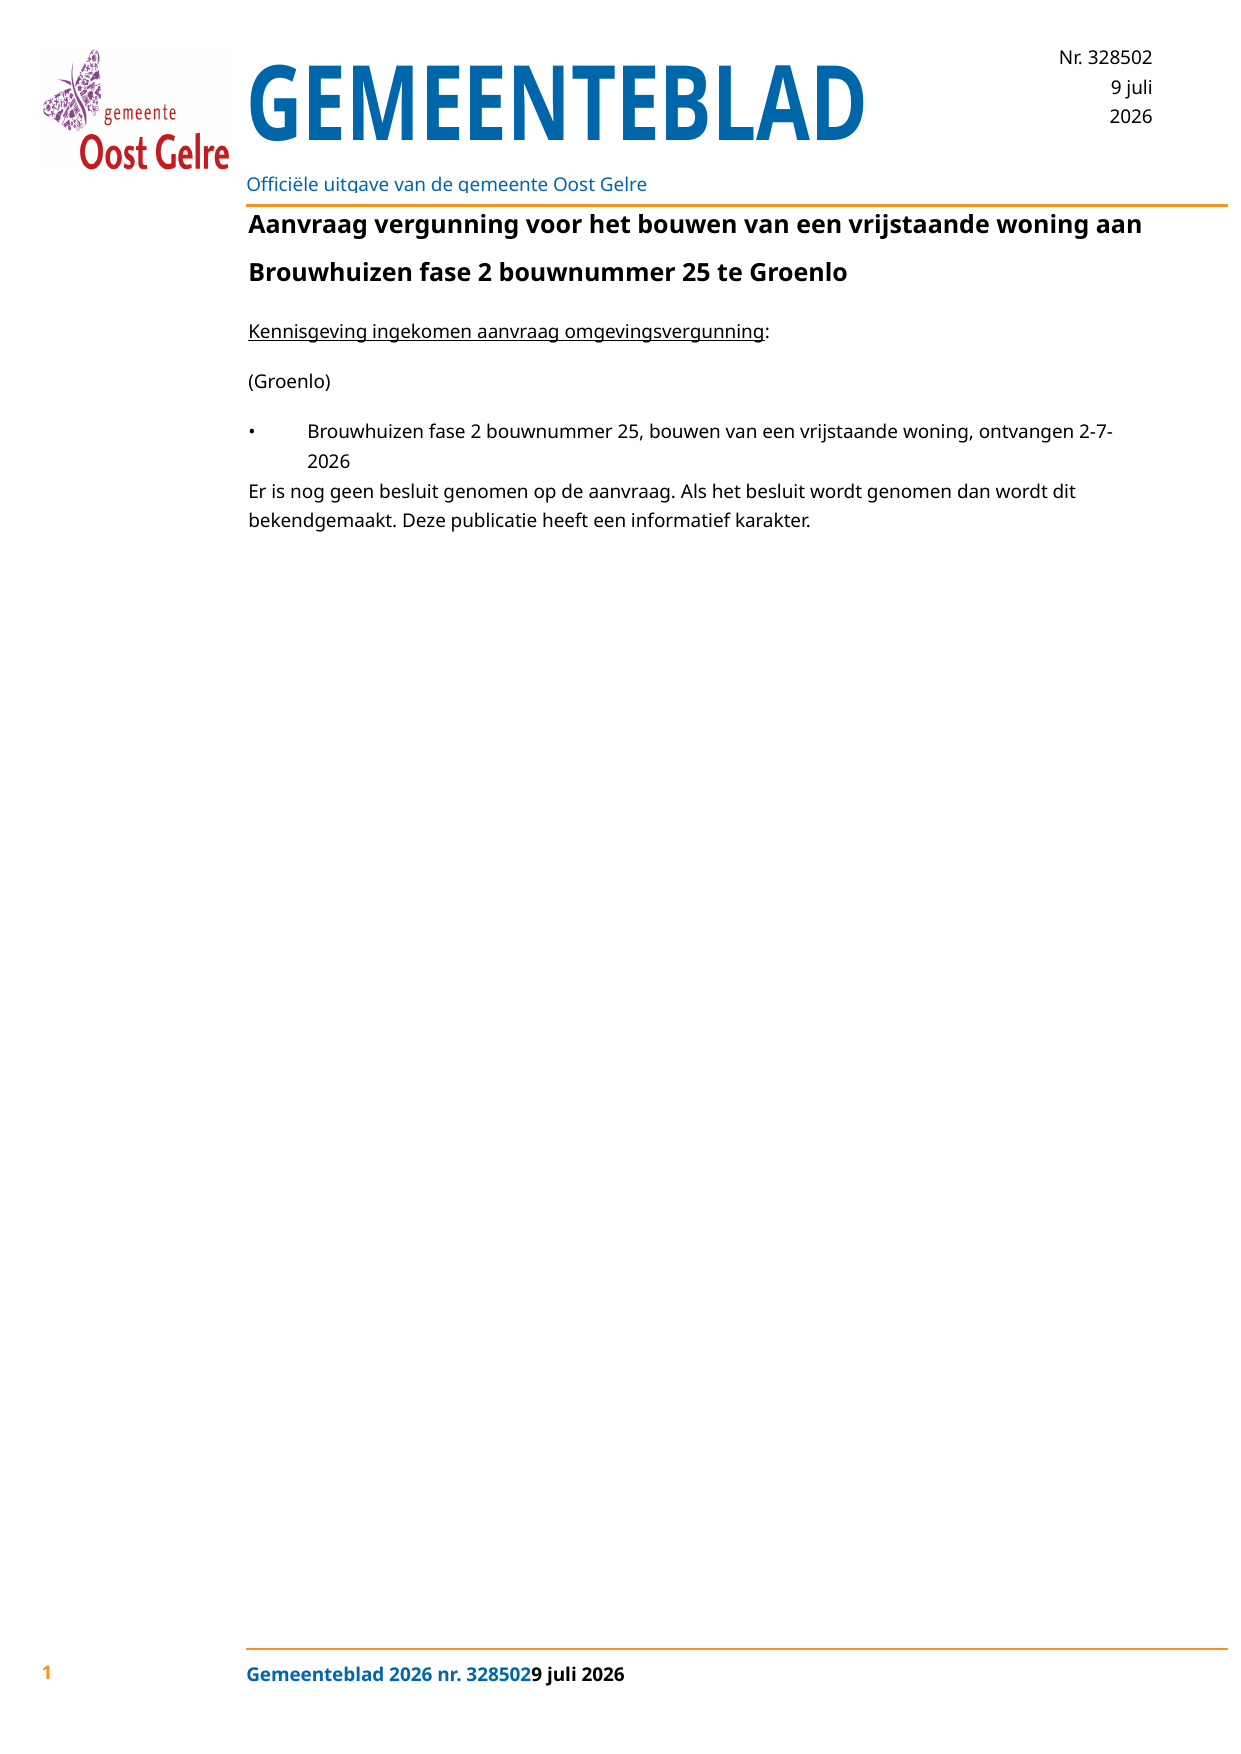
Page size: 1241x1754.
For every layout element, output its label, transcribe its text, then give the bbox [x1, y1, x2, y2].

text Kennisgeving ingekomen aanvraag omgevingsvergunning: [248, 318, 1152, 344]
picture [41, 47, 231, 172]
text Aanvraag vergunning voor het bouwen van een vrijstaande woning aan Brouwhuizen fase 2 bouwnummer 25 te Groenlo [248, 207, 1152, 288]
text Er is nog geen besluit genomen op de aanvraag. Als het besluit wordt genomen dan wordt dit bekendgemaakt. Deze publicatie heeft een informatief karakter. [248, 478, 1152, 533]
text (Groenlo) [248, 368, 1152, 394]
list Brouwhuizen fase 2 bouwnummer 25, bouwen van een vrijstaande woning, ontvangen 2-7-2026 [248, 419, 1152, 474]
